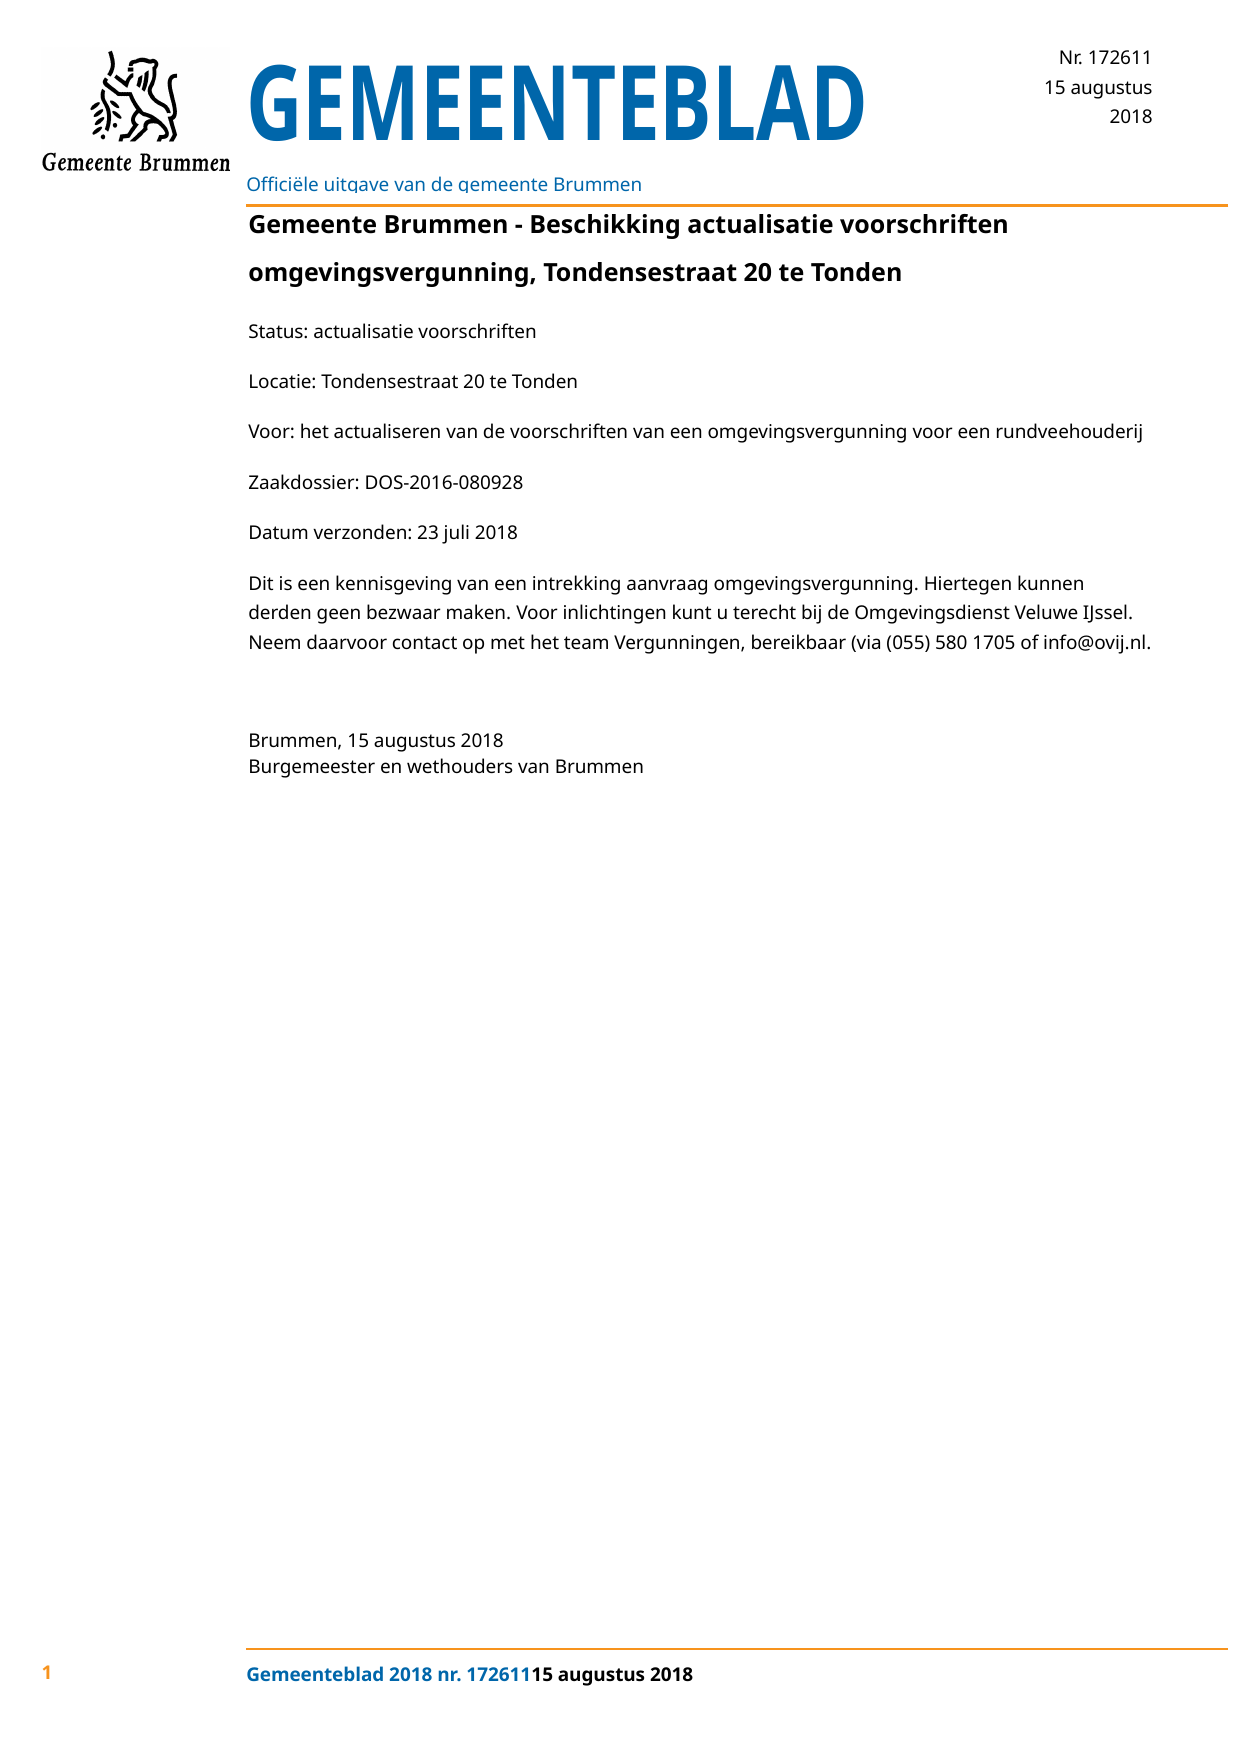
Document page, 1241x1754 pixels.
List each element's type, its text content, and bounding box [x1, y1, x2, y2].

text Voor: het actualiseren van de voorschriften van een omgevingsvergunning voor een rundveehouderij [248, 419, 1152, 444]
text Datum verzonden: 23 juli 2018 [248, 519, 1152, 545]
text Locatie: Tondensestraat 20 te Tonden [248, 368, 1152, 394]
text Burgemeester en wethouders van Brummen [248, 753, 1152, 779]
text Dit is een kennisgeving van een intrekking aanvraag omgevingsvergunning. Hiertegen kunnen derden geen bezwaar maken. Voor inlichtingen kunt u terecht bij de Omgevingsdienst Veluwe IJssel. Neem daarvoor contact op met het team Vergunningen, bereikbaar (via (055) 580 1705 of info@ovij.nl. [248, 570, 1152, 655]
text Zaakdossier: DOS-2016-080928 [248, 469, 1152, 495]
text Status: actualisatie voorschriften [248, 318, 1152, 344]
picture [41, 47, 231, 172]
text Gemeente Brummen - Beschikking actualisatie voorschriften omgevingsvergunning, Tondensestraat 20 te Tonden [248, 207, 1152, 288]
text Brummen, 15 augustus 2018 [248, 727, 1152, 753]
